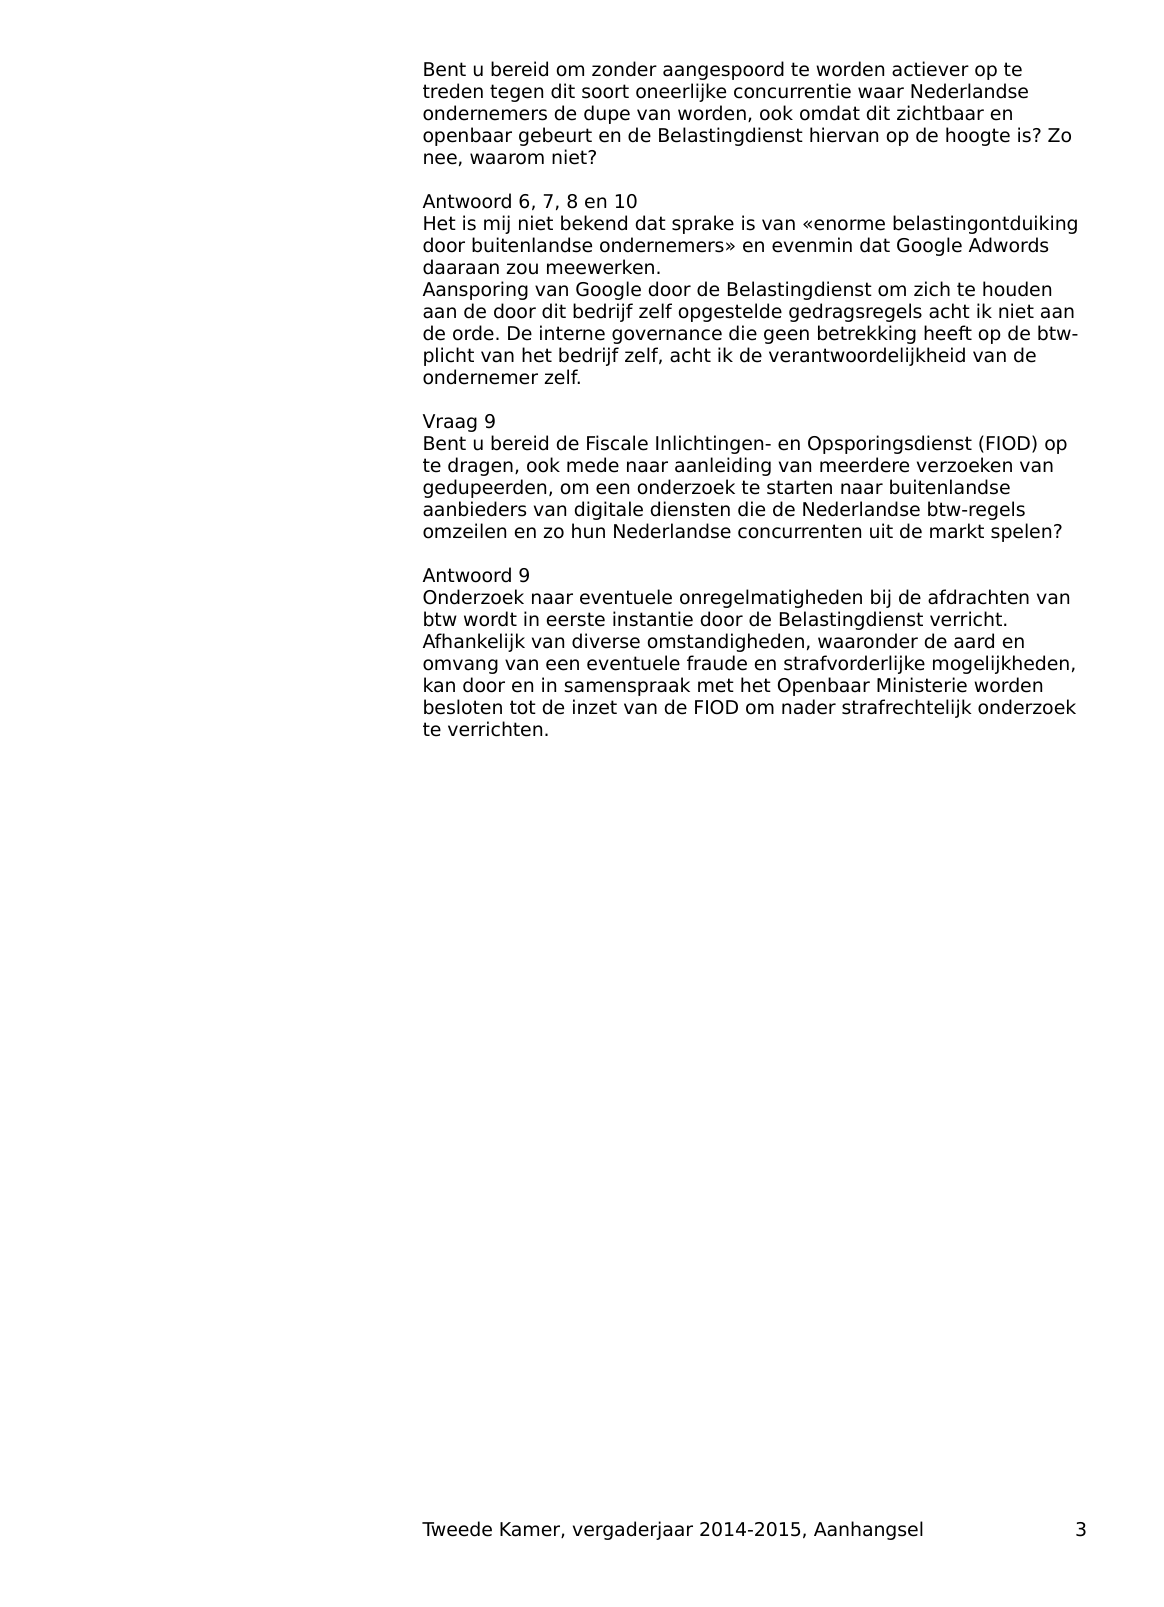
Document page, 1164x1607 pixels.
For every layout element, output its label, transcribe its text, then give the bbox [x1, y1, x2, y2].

text Bent u bereid om zonder aangespoord te worden actiever op te treden tegen dit soort oneerlijke concurrentie waar Nederlandse ondernemers de dupe van worden, ook omdat dit zichtbaar en openbaar gebeurt en de Belastingdienst hiervan op de hoogte is? Zo nee, waarom niet? [422, 59, 1087, 169]
text Vraag 9 [422, 411, 1087, 433]
text Antwoord 6, 7, 8 en 10 [422, 191, 1087, 213]
text Aansporing van Google door de Belastingdienst om zich te houden aan de door dit bedrijf zelf opgestelde gedragsregels acht ik niet aan de orde. De interne governance die geen betrekking heeft op de btw-plicht van het bedrijf zelf, acht ik de verantwoordelijkheid van de ondernemer zelf. [422, 279, 1087, 389]
text Het is mij niet bekend dat sprake is van «enorme belastingontduiking door buitenlandse ondernemers» en evenmin dat Google Adwords daaraan zou meewerken. [422, 213, 1087, 279]
text Antwoord 9 [422, 565, 1087, 587]
text Onderzoek naar eventuele onregelmatigheden bij de afdrachten van btw wordt in eerste instantie door de Belastingdienst verricht. Afhankelijk van diverse omstandigheden, waaronder de aard en omvang van een eventuele fraude en strafvorderlijke mogelijkheden, kan door en in samenspraak met het Openbaar Ministerie worden besloten tot de inzet van de FIOD om nader strafrechtelijk onderzoek te verrichten. [422, 587, 1087, 741]
text Bent u bereid de Fiscale Inlichtingen- en Opsporingsdienst (FIOD) op te dragen, ook mede naar aanleiding van meerdere verzoeken van gedupeerden, om een onderzoek te starten naar buitenlandse aanbieders van digitale diensten die de Nederlandse btw-regels omzeilen en zo hun Nederlandse concurrenten uit de markt spelen? [422, 433, 1087, 543]
